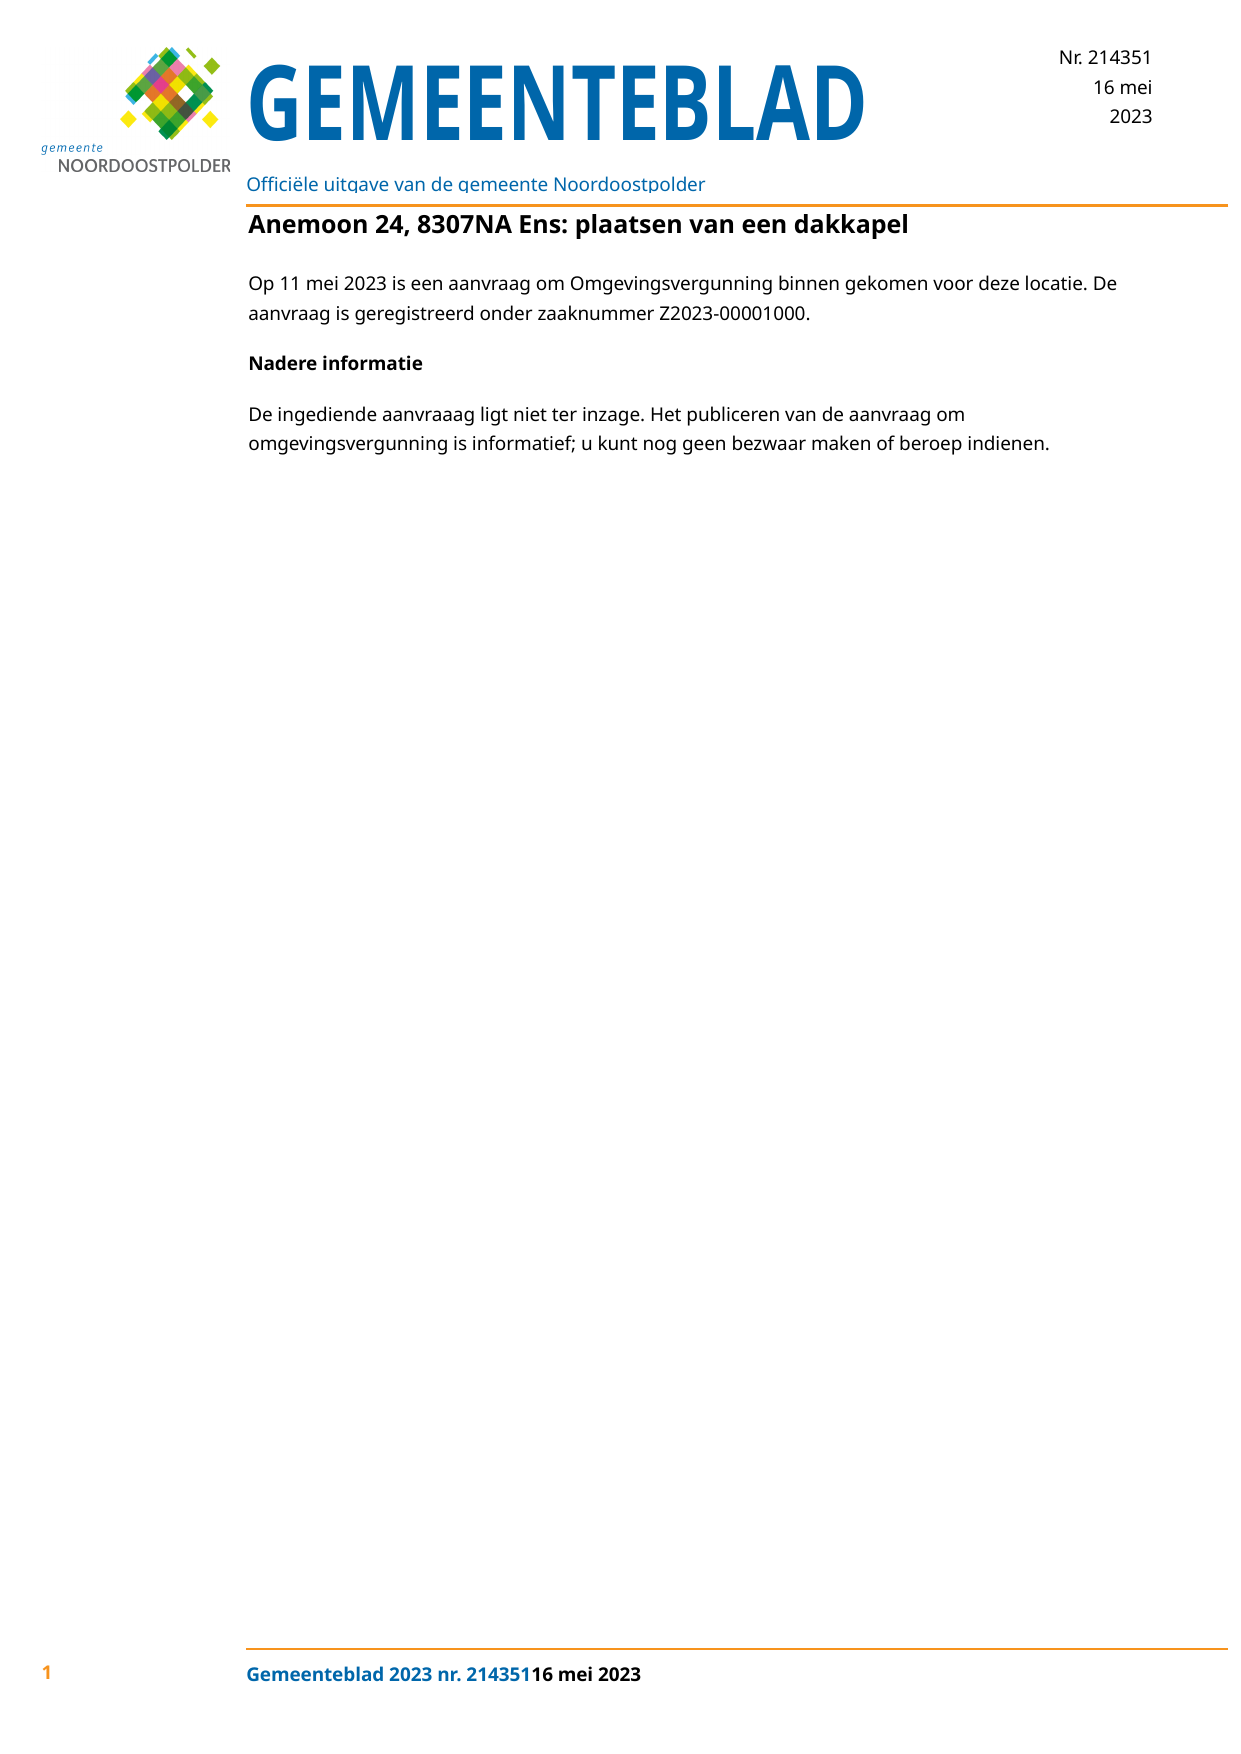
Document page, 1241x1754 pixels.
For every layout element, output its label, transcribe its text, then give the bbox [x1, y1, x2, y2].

picture [41, 47, 231, 172]
text De ingediende aanvraaag ligt niet ter inzage. Het publiceren van de aanvraag om omgevingsvergunning is informatief; u kunt nog geen bezwaar maken of beroep indienen. [248, 401, 1152, 456]
text Anemoon 24, 8307NA Ens: plaatsen van een dakkapel [248, 207, 1152, 241]
text Op 11 mei 2023 is een aanvraag om Omgevingsvergunning binnen gekomen voor deze locatie. De aanvraag is geregistreerd onder zaaknummer Z2023-00001000. [248, 270, 1152, 326]
text Nadere informatie [248, 350, 1152, 376]
